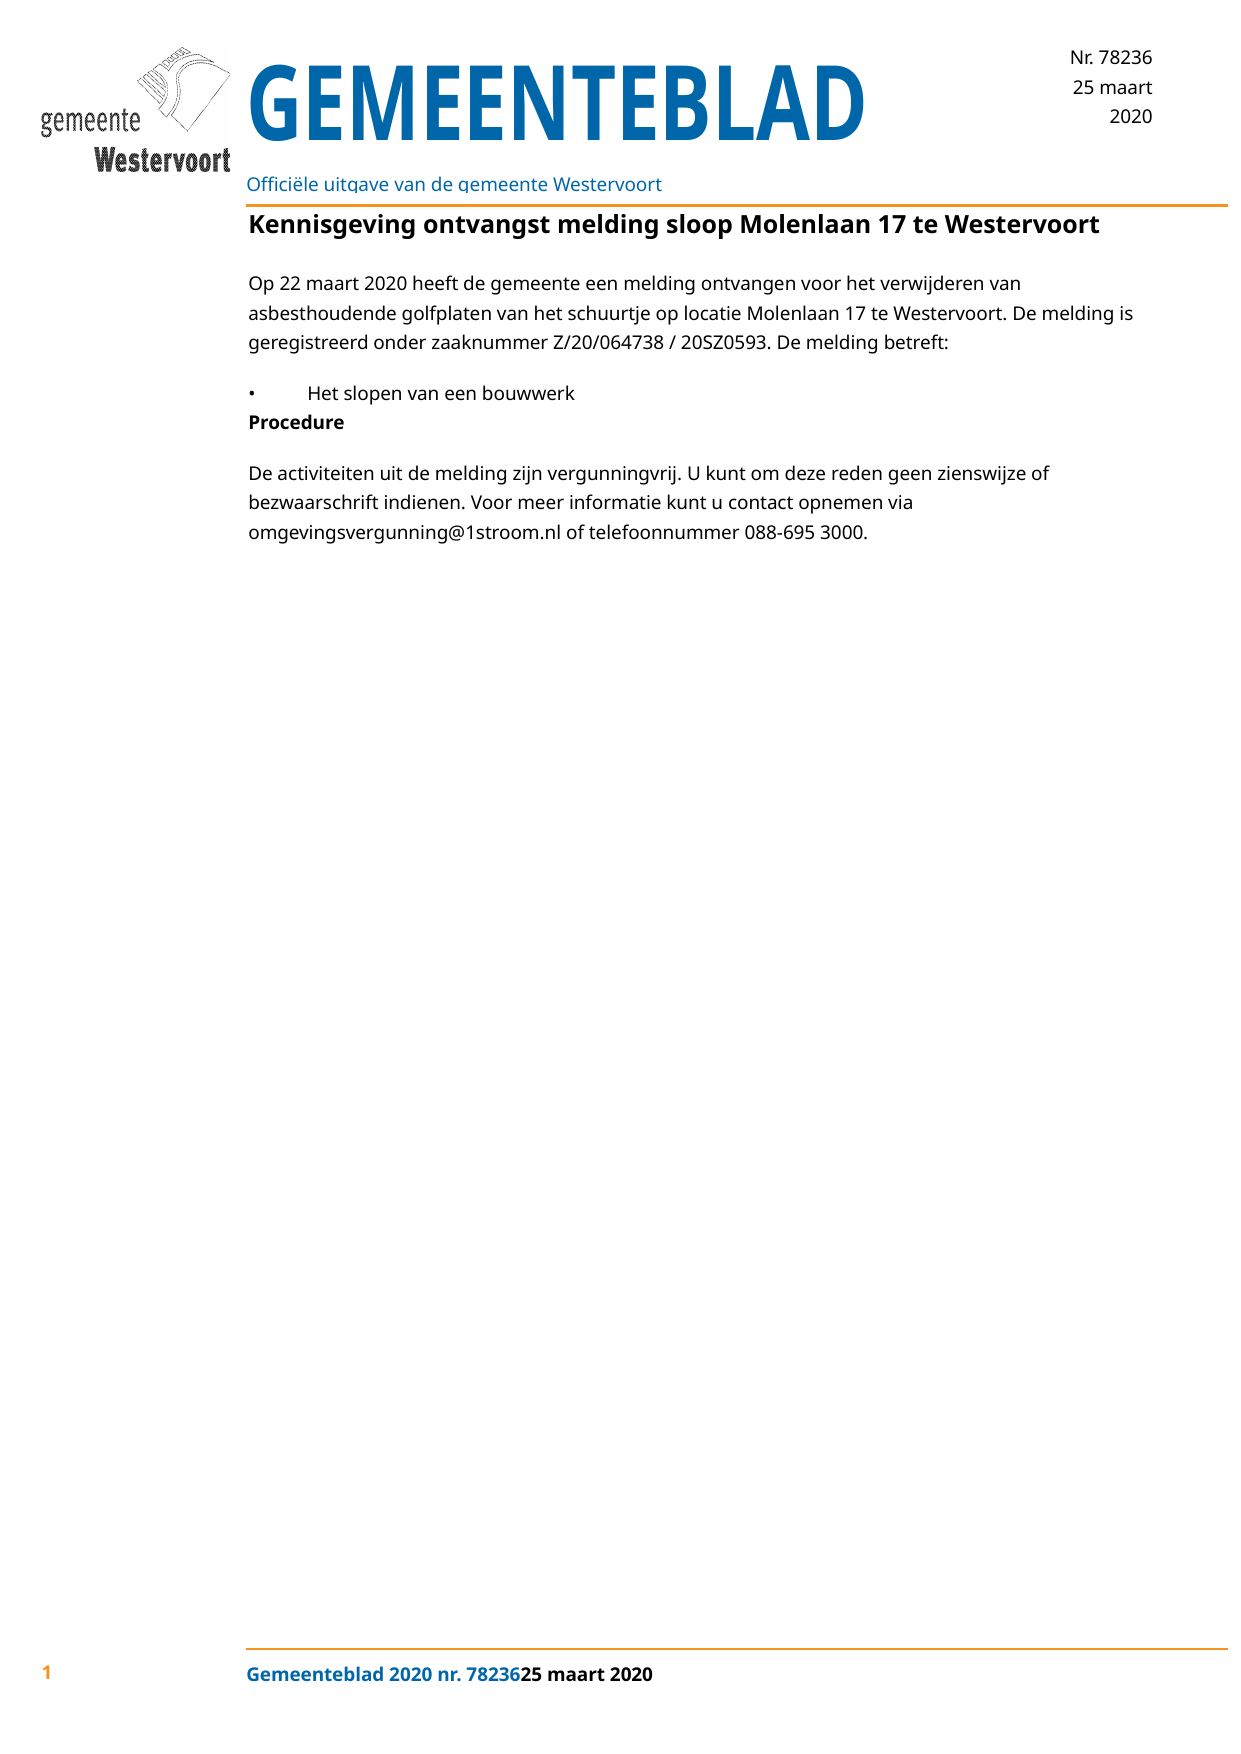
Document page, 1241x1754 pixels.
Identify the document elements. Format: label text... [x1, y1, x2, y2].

text Kennisgeving ontvangst melding sloop Molenlaan 17 te Westervoort [248, 207, 1152, 241]
text Op 22 maart 2020 heeft de gemeente een melding ontvangen voor het verwijderen van asbesthoudende golfplaten van het schuurtje op locatie Molenlaan 17 te Westervoort. De melding is geregistreerd onder zaaknummer Z/20/064738 / 20SZ0593. De melding betreft: [248, 270, 1152, 355]
list Het slopen van een bouwwerk [248, 380, 1152, 406]
picture [41, 47, 231, 172]
text Procedure [248, 409, 1152, 435]
text De activiteiten uit de melding zijn vergunningvrij. U kunt om deze reden geen zienswijze of bezwaarschrift indienen. Voor meer informatie kunt u contact opnemen via omgevingsvergunning@1stroom.nl of telefoonnummer 088-695 3000. [248, 460, 1152, 545]
